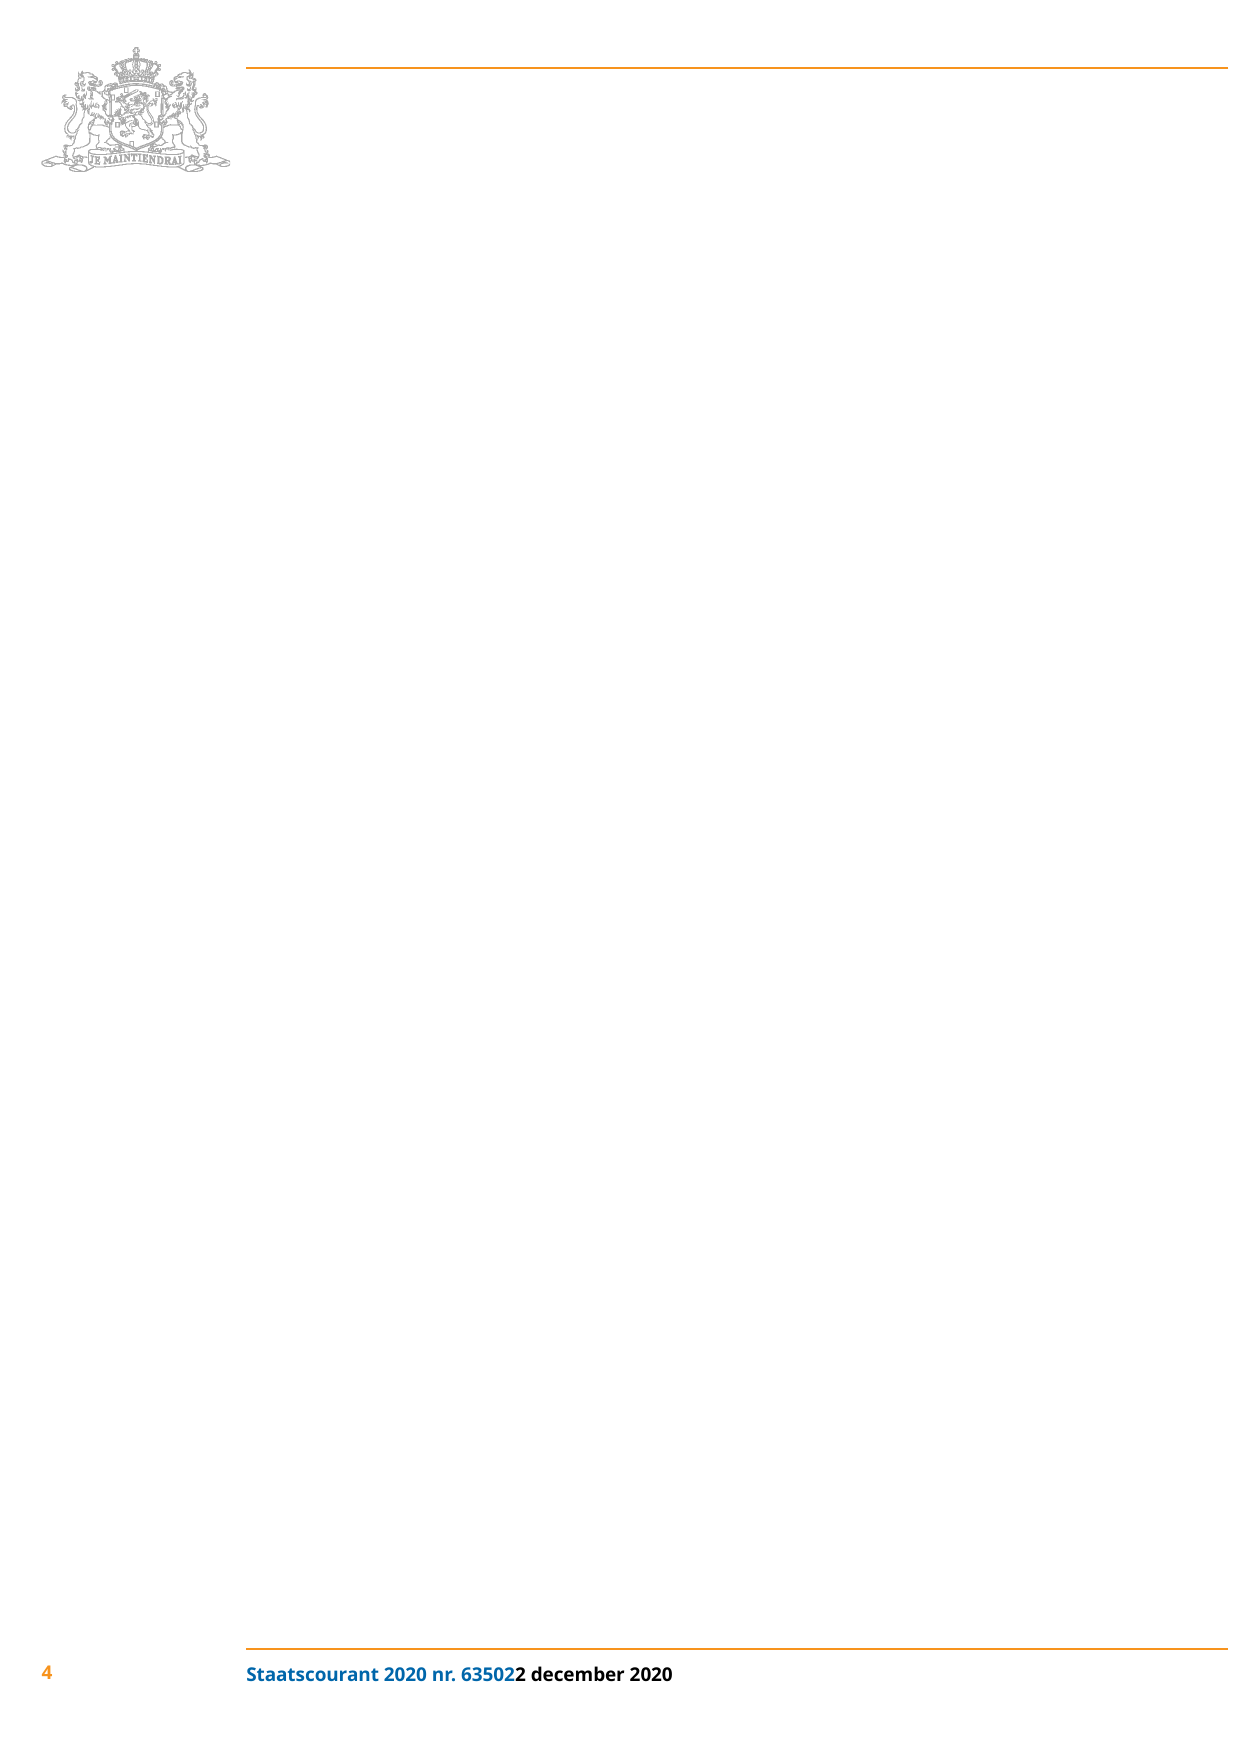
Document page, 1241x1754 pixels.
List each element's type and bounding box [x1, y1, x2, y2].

picture [41, 47, 231, 172]
